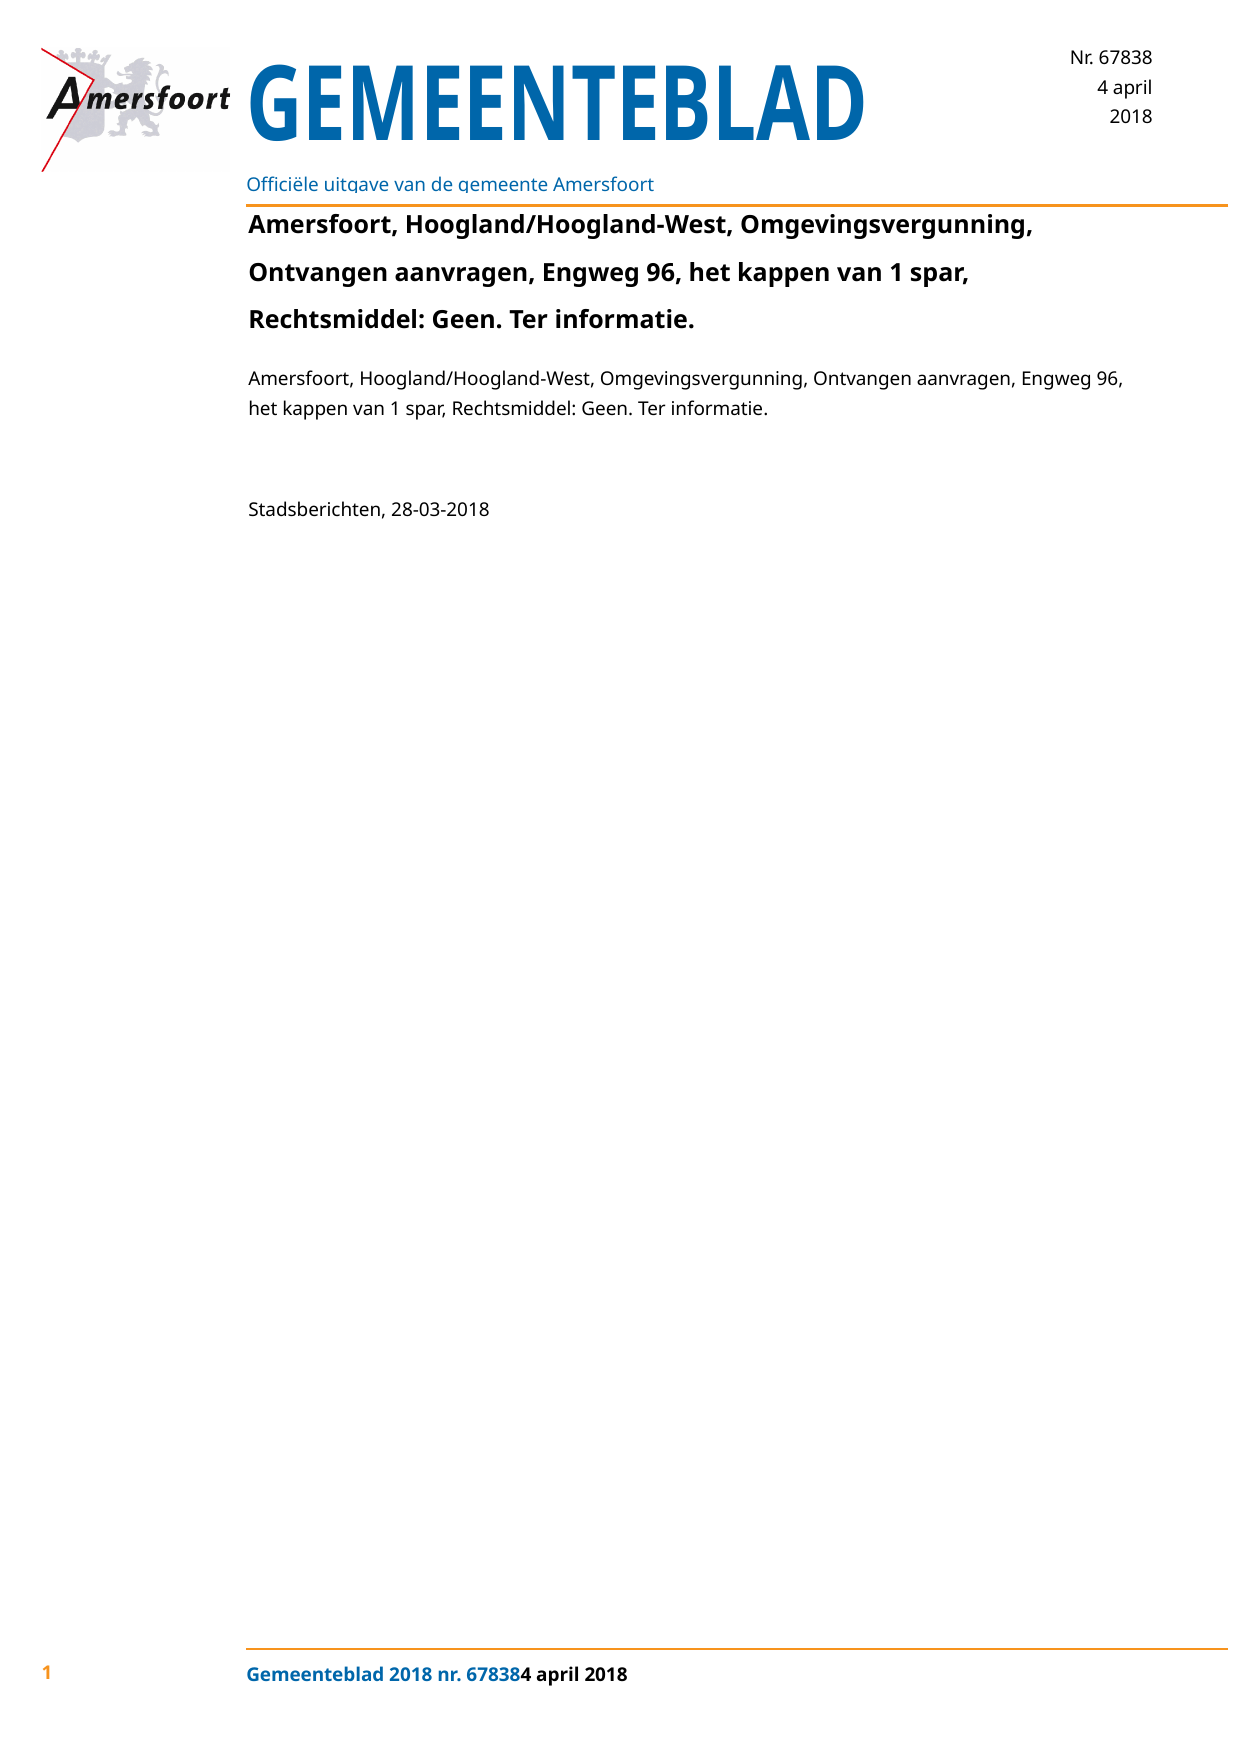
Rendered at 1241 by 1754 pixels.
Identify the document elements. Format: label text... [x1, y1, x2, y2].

picture [41, 47, 231, 172]
text Amersfoort, Hoogland/Hoogland-West, Omgevingsvergunning, Ontvangen aanvragen, Engweg 96, het kappen van 1 spar, Rechtsmiddel: Geen. Ter informatie. [248, 207, 1152, 336]
text Stadsberichten, 28-03-2018 [248, 496, 1152, 522]
text Amersfoort, Hoogland/Hoogland-West, Omgevingsvergunning, Ontvangen aanvragen, Engweg 96, het kappen van 1 spar, Rechtsmiddel: Geen. Ter informatie. [248, 366, 1152, 421]
